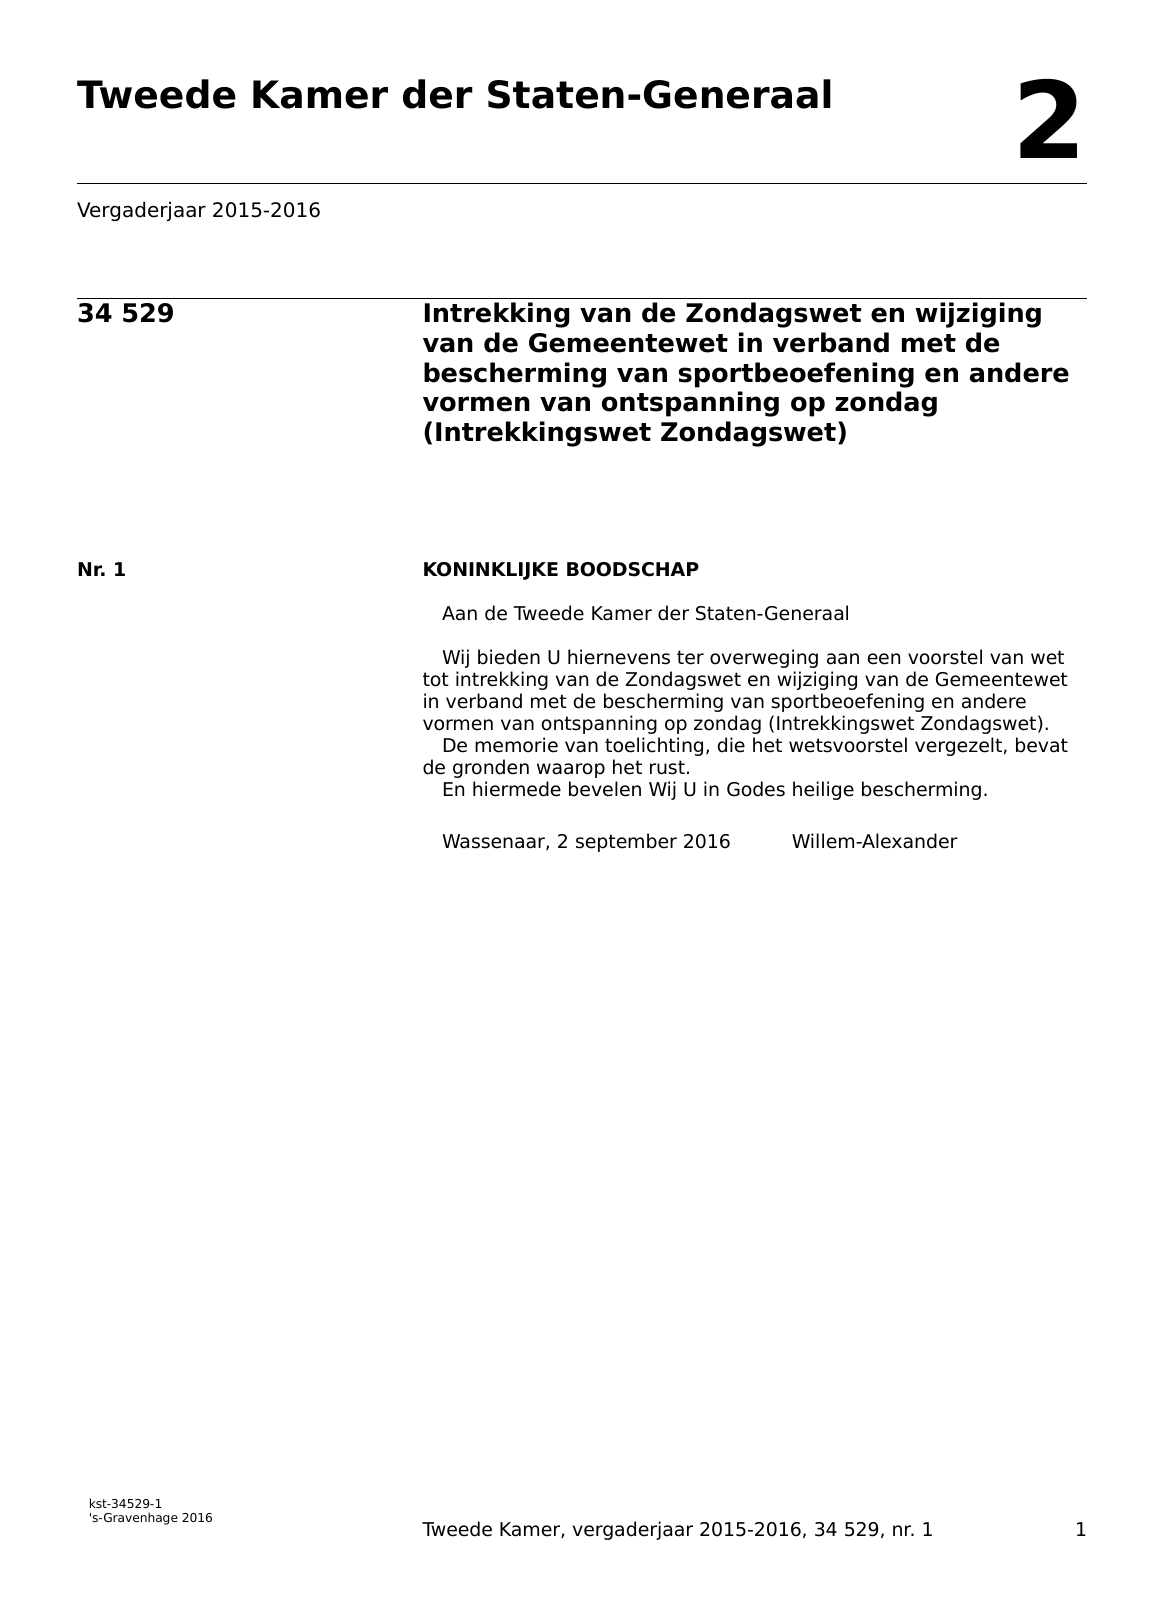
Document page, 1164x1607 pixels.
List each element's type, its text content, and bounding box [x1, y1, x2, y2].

text En hiermede bevelen Wij U in Godes heilige bescherming. [422, 779, 1087, 801]
table_header 2 [886, 59, 1087, 183]
text kst-34529-1 [88, 1497, 323, 1511]
subtitle Nr. 1 KONINKLIJKE BOODSCHAP [77, 558, 1087, 580]
text 's-Gravenhage 2016 [88, 1511, 323, 1525]
text De memorie van toelichting, die het wetsvoorstel vergezelt, bevat de gronden waarop het rust. [422, 735, 1087, 779]
table_header Tweede Kamer der Staten-Generaal [77, 59, 886, 183]
table_cell Vergaderjaar 2015-2016 [77, 184, 1087, 298]
text Wij bieden U hiernevens ter overweging aan een voorstel van wet tot intrekking van de Zondagswet en wijziging van de Gemeentewet in verband met de bescherming van sportbeoefening en andere vormen van ontspanning op zondag (Intrekkingswet Zondagswet). [422, 647, 1087, 735]
subtitle 34 529 Intrekking van de Zondagswet en wijziging van de Gemeentewet in verband met de bescherming van sportbeoefening en andere vormen van ontspanning op zondag (Intrekkingswet Zondagswet) [77, 299, 1087, 447]
text Wassenaar, 2 september 2016 Willem-Alexander [422, 831, 1087, 853]
text Aan de Tweede Kamer der Staten-Generaal [422, 603, 1087, 624]
